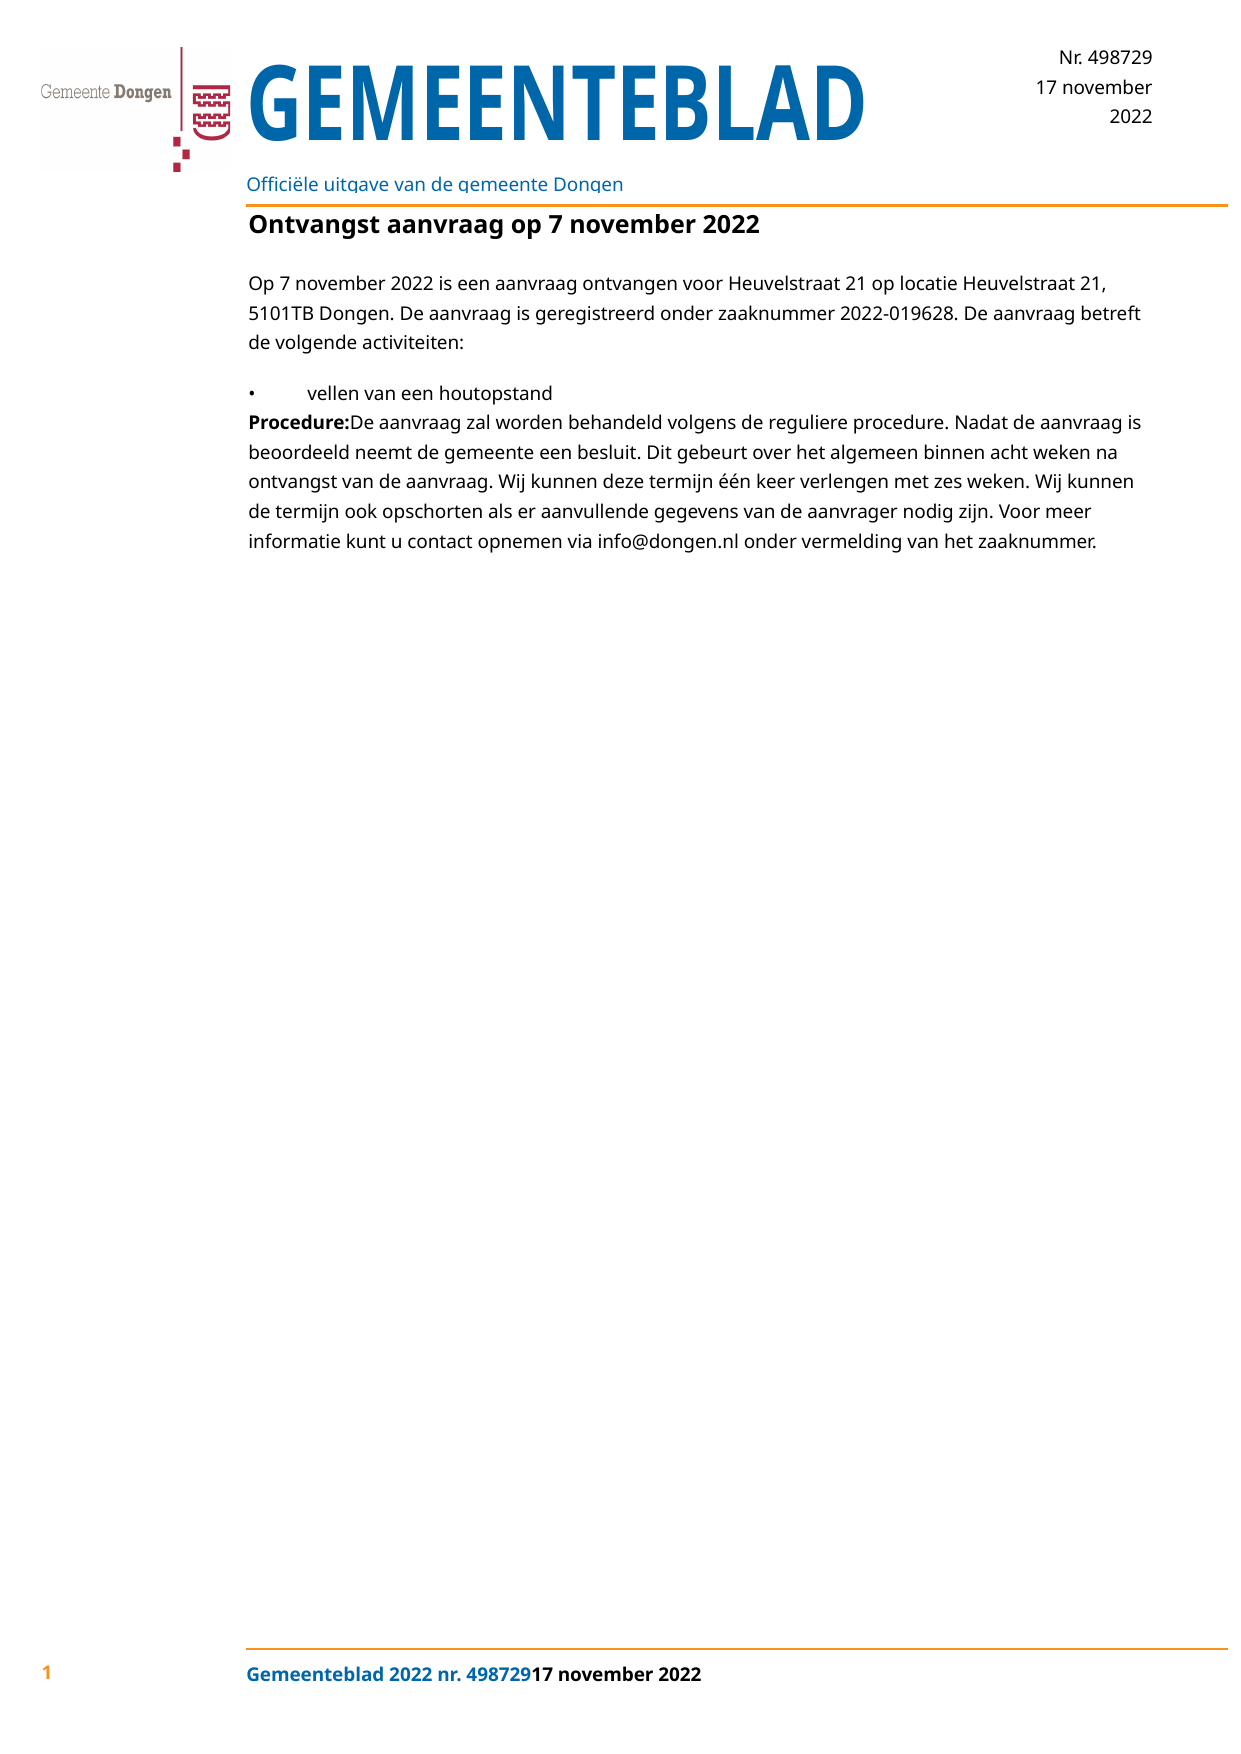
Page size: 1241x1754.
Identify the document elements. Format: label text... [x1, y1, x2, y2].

text Procedure:De aanvraag zal worden behandeld volgens de reguliere procedure. Nadat de aanvraag is beoordeeld neemt de gemeente een besluit. Dit gebeurt over het algemeen binnen acht weken na ontvangst van de aanvraag. Wij kunnen deze termijn één keer verlengen met zes weken. Wij kunnen de termijn ook opschorten als er aanvullende gegevens van de aanvrager nodig zijn. Voor meer informatie kunt u contact opnemen via info@dongen.nl onder vermelding van het zaaknummer. [248, 409, 1152, 553]
text Ontvangst aanvraag op 7 november 2022 [248, 207, 1152, 241]
text Op 7 november 2022 is een aanvraag ontvangen voor Heuvelstraat 21 op locatie Heuvelstraat 21, 5101TB Dongen. De aanvraag is geregistreerd onder zaaknummer 2022-019628. De aanvraag betreft de volgende activiteiten: [248, 270, 1152, 355]
picture [41, 47, 231, 172]
list vellen van een houtopstand [248, 380, 1152, 406]
